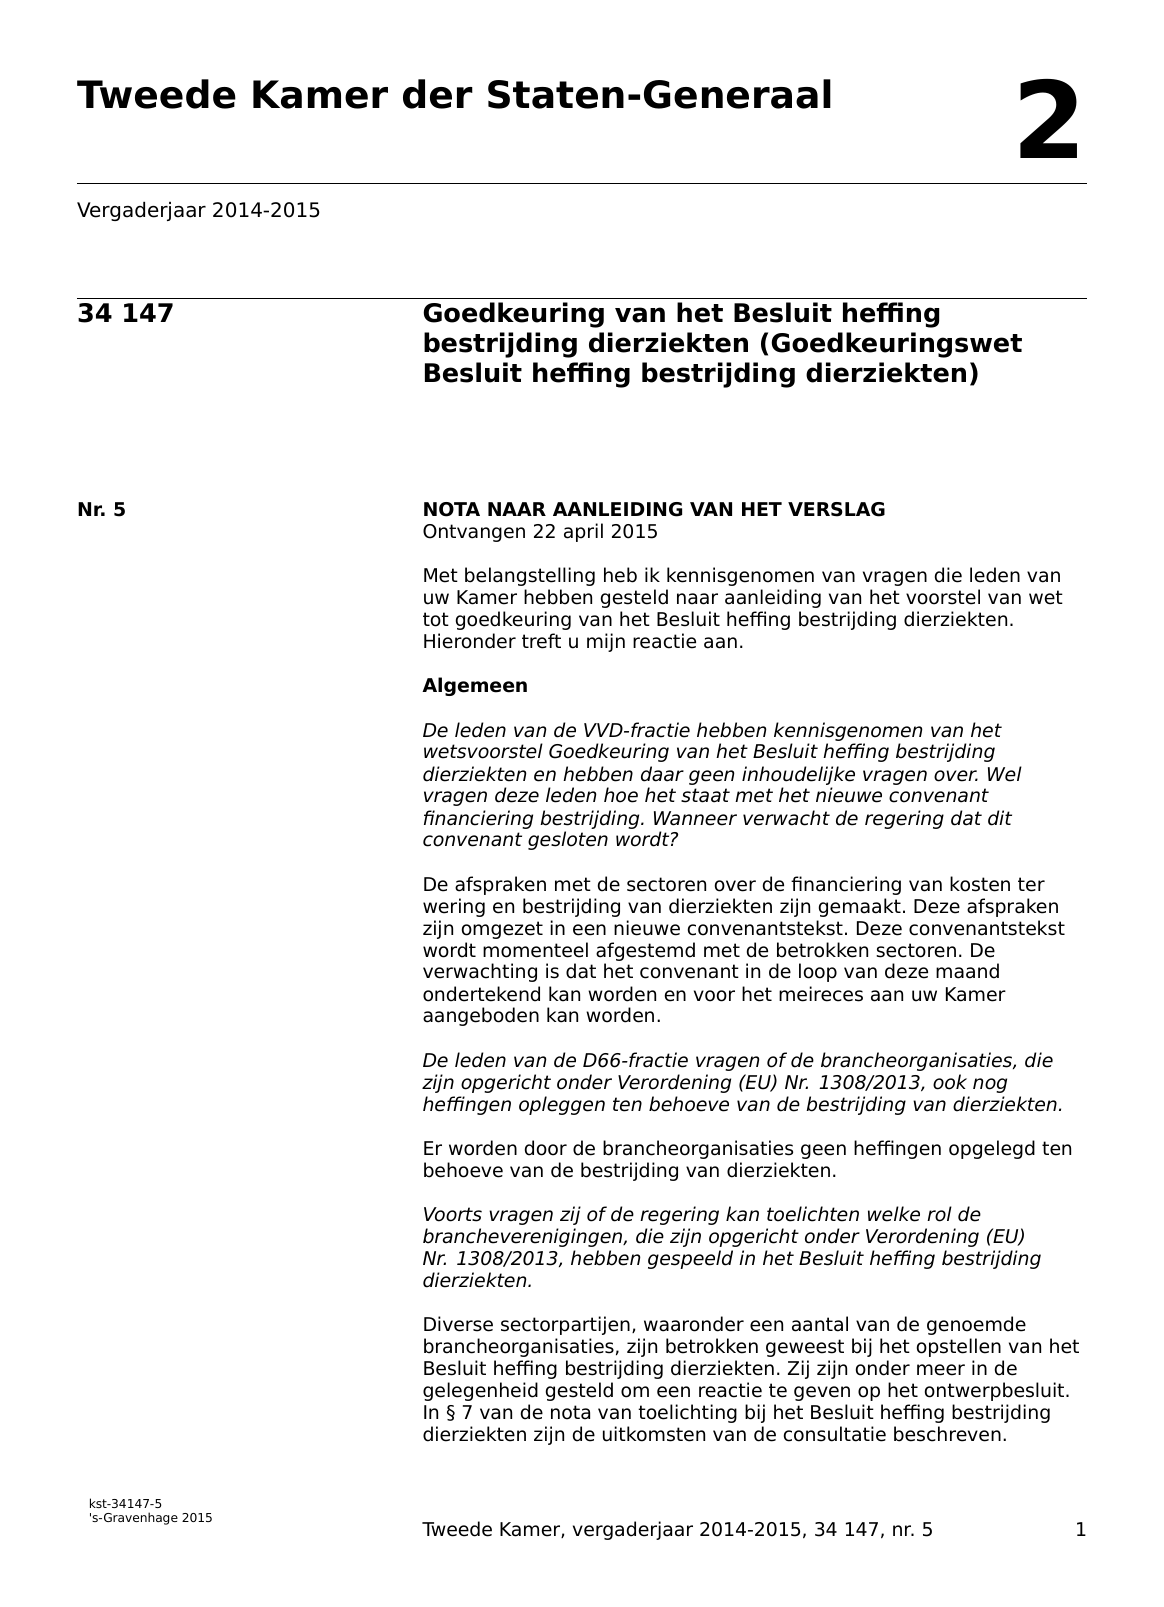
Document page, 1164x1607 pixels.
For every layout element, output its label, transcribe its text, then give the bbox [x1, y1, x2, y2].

text De leden van de D66-fractie vragen of de brancheorganisaties, die zijn opgericht onder Verordening (EU) Nr. 1308/2013, ook nog heffingen opleggen ten behoeve van de bestrijding van dierziekten. [422, 1049, 1087, 1116]
text kst-34147-5 [88, 1497, 323, 1511]
subtitle 34 147 Goedkeuring van het Besluit heffing bestrijding dierziekten (Goedkeuringswet Besluit heffing bestrijding dierziekten) [77, 299, 1087, 388]
text Er worden door de brancheorganisaties geen heffingen opgelegd ten behoeve van de bestrijding van dierziekten. [422, 1138, 1087, 1182]
text Ontvangen 22 april 2015 [422, 521, 1087, 543]
subtitle Nr. 5 NOTA NAAR AANLEIDING VAN HET VERSLAG [77, 499, 1087, 521]
text De leden van de VVD-fractie hebben kennisgenomen van het wetsvoorstel Goedkeuring van het Besluit heffing bestrijding dierziekten en hebben daar geen inhoudelijke vragen over. Wel vragen deze leden hoe het staat met het nieuwe convenant financiering bestrijding. Wanneer verwacht de regering dat dit convenant gesloten wordt? [422, 719, 1087, 851]
text 's-Gravenhage 2015 [88, 1511, 323, 1525]
text Met belangstelling heb ik kennisgenomen van vragen die leden van uw Kamer hebben gesteld naar aanleiding van het voorstel van wet tot goedkeuring van het Besluit heffing bestrijding dierziekten. [422, 565, 1087, 631]
subtitle Algemeen [422, 675, 1087, 697]
table_cell Vergaderjaar 2014-2015 [77, 184, 1087, 298]
text De afspraken met de sectoren over de financiering van kosten ter wering en bestrijding van dierziekten zijn gemaakt. Deze afspraken zijn omgezet in een nieuwe convenantstekst. Deze convenantstekst wordt momenteel afgestemd met de betrokken sectoren. De verwachting is dat het convenant in de loop van deze maand ondertekend kan worden en voor het meireces aan uw Kamer aangeboden kan worden. [422, 873, 1087, 1027]
text Voorts vragen zij of de regering kan toelichten welke rol de brancheverenigingen, die zijn opgericht onder Verordening (EU) Nr. 1308/2013, hebben gespeeld in het Besluit heffing bestrijding dierziekten. [422, 1204, 1087, 1292]
text Diverse sectorpartijen, waaronder een aantal van de genoemde brancheorganisaties, zijn betrokken geweest bij het opstellen van het Besluit heffing bestrijding dierziekten. Zij zijn onder meer in de gelegenheid gesteld om een reactie te geven op het ontwerpbesluit. In § 7 van de nota van toelichting bij het Besluit heffing bestrijding dierziekten zijn de uitkomsten van de consultatie beschreven. [422, 1314, 1087, 1446]
text Hieronder treft u mijn reactie aan. [422, 631, 1087, 653]
table_header Tweede Kamer der Staten-Generaal [77, 59, 886, 183]
table_header 2 [886, 59, 1087, 183]
